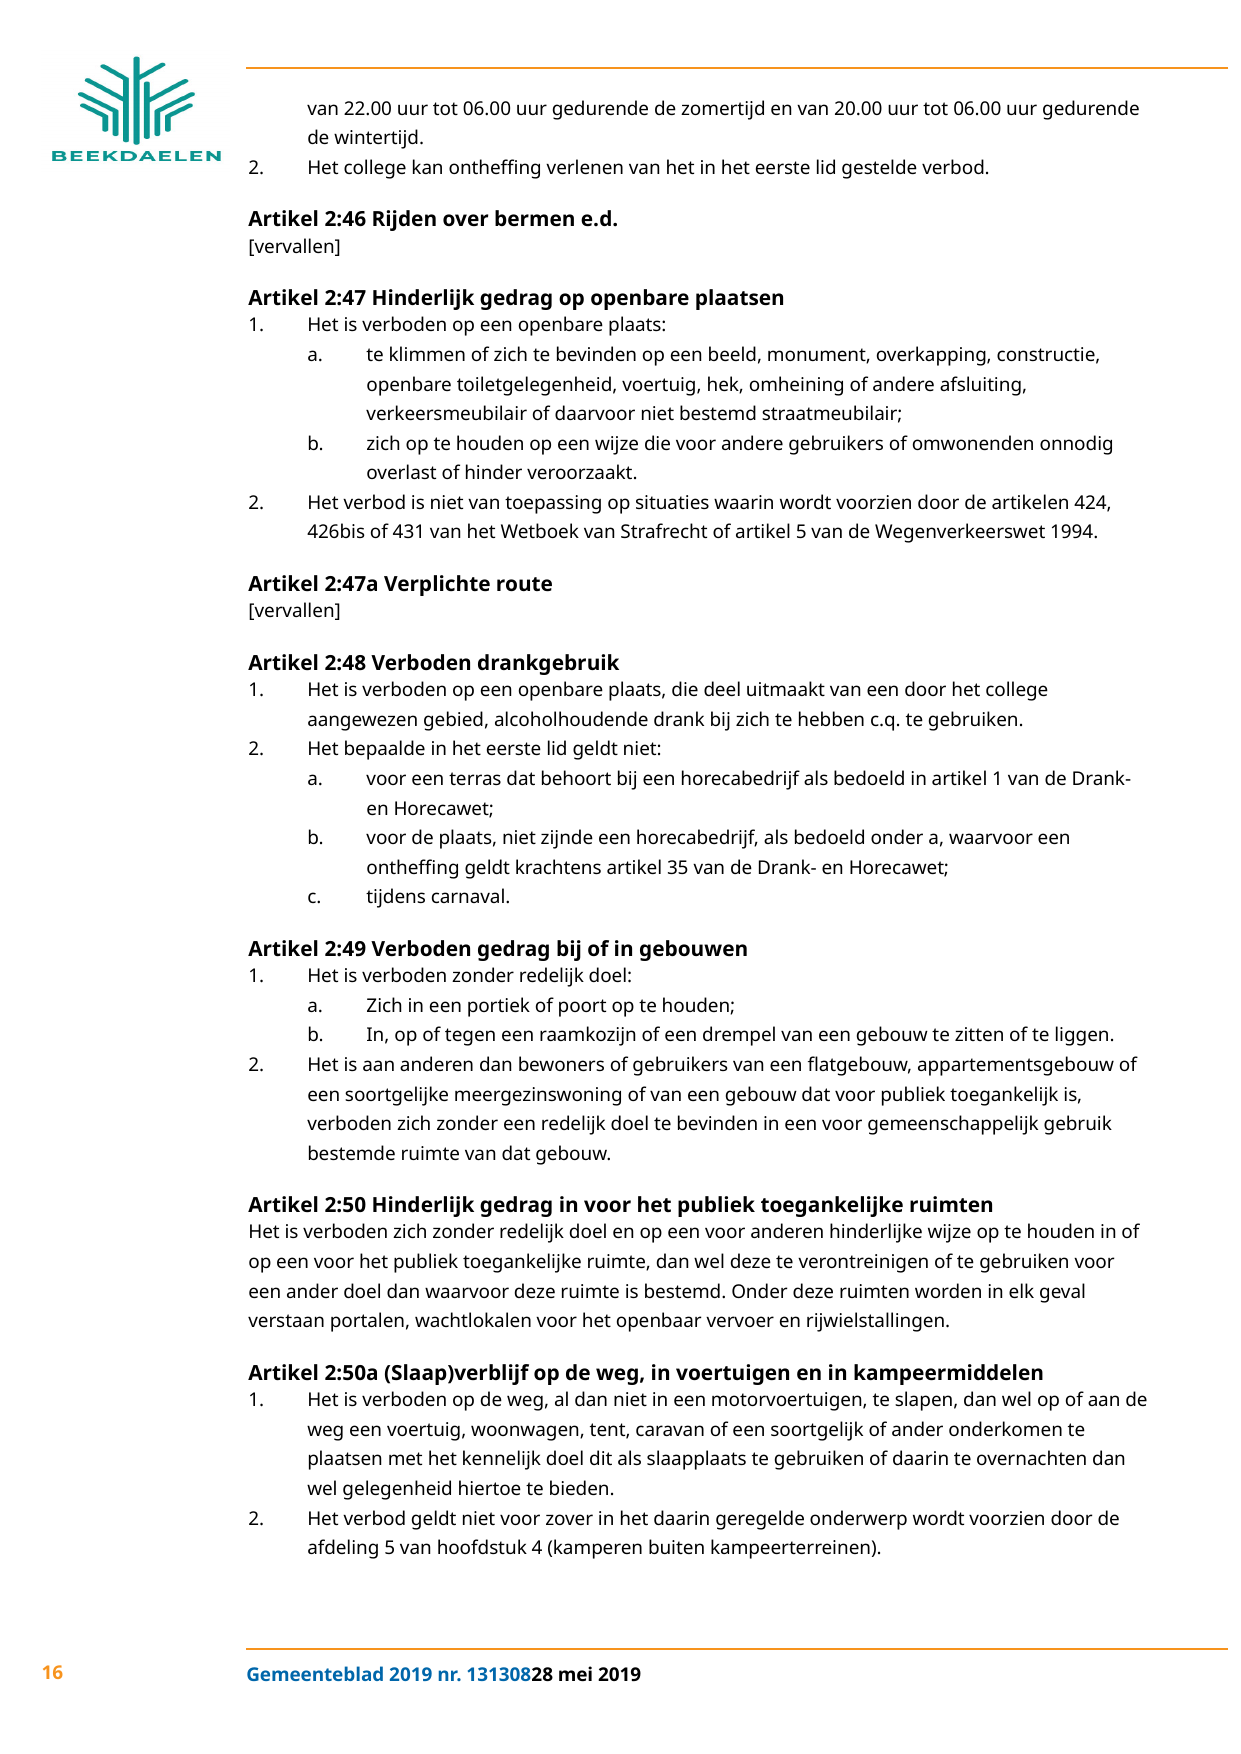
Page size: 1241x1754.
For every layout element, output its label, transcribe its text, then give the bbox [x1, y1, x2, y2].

text Artikel 2:47a Verplichte route [248, 569, 1152, 598]
text Artikel 2:49 Verboden gedrag bij of in gebouwen [248, 934, 1152, 962]
text Artikel 2:48 Verboden drankgebruik [248, 648, 1152, 676]
text Artikel 2:47 Hinderlijk gedrag op openbare plaatsen [248, 283, 1152, 312]
list tijdens carnaval. [307, 883, 1152, 909]
list In, op of tegen een raamkozijn of een drempel van een gebouw te zitten of te liggen. [307, 1022, 1152, 1047]
list Het is verboden op een openbare plaats, die deel uitmaakt van een door het college aangewezen gebied, alcoholhoudende drank bij zich te hebben c.q. te gebruiken. [248, 676, 1152, 732]
text Artikel 2:50a (Slaap)verblijf op de weg, in voertuigen en in kampeermiddelen [248, 1358, 1152, 1386]
list Zich in een portiek of poort op te houden; [307, 992, 1152, 1018]
list Het bepaalde in het eerste lid geldt niet: [248, 736, 1152, 761]
text [vervallen] [248, 233, 1152, 258]
text Artikel 2:46 Rijden over bermen e.d. [248, 204, 1152, 233]
list voor een terras dat behoort bij een horecabedrijf als bedoeld in artikel 1 van de Drank- en Horecawet; [307, 765, 1152, 821]
picture [41, 47, 231, 172]
list Het verbod geldt niet voor zover in het daarin geregelde onderwerp wordt voorzien door de afdeling 5 van hoofdstuk 4 (kamperen buiten kampeerterreinen). [248, 1505, 1152, 1560]
list Het is aan anderen dan bewoners of gebruikers van een flatgebouw, appartementsgebouw of een soortgelijke meergezinswoning of van een gebouw dat voor publiek toegankelijk is, verboden zich zonder een redelijk doel te bevinden in een voor gemeenschappelijk gebruik bestemde ruimte van dat gebouw. [248, 1051, 1152, 1166]
list zich op te houden op een wijze die voor andere gebruikers of omwonenden onnodig overlast of hinder veroorzaakt. [307, 430, 1152, 485]
list Het verbod is niet van toepassing op situaties waarin wordt voorzien door de artikelen 424, 426bis of 431 van het Wetboek van Strafrecht of artikel 5 van de Wegenverkeerswet 1994. [248, 489, 1152, 544]
text Het is verboden zich zonder redelijk doel en op een voor anderen hinderlijke wijze op te houden in of op een voor het publiek toegankelijke ruimte, dan wel deze te verontreinigen of te gebruiken voor een ander doel dan waarvoor deze ruimte is bestemd. Onder deze ruimten worden in elk geval verstaan portalen, wachtlokalen voor het openbaar vervoer en rijwielstallingen. [248, 1219, 1152, 1333]
list Het college kan ontheffing verlenen van het in het eerste lid gestelde verbod. [248, 154, 1152, 180]
list te klimmen of zich te bevinden op een beeld, monument, overkapping, constructie, openbare toiletgelegenheid, voertuig, hek, omheining of andere afsluiting, verkeersmeubilair of daarvoor niet bestemd straatmeubilair; [307, 341, 1152, 426]
list Het is verboden op de weg, al dan niet in een motorvoertuigen, te slapen, dan wel op of aan de weg een voertuig, woonwagen, tent, caravan of een soortgelijk of ander onderkomen te plaatsen met het kennelijk doel dit als slaapplaats te gebruiken of daarin te overnachten dan wel gelegenheid hiertoe te bieden. [248, 1386, 1152, 1501]
list van 22.00 uur tot 06.00 uur gedurende de zomertijd en van 20.00 uur tot 06.00 uur gedurende de wintertijd. [248, 95, 1152, 150]
text Artikel 2:50 Hinderlijk gedrag in voor het publiek toegankelijke ruimten [248, 1190, 1152, 1219]
list Het is verboden op een openbare plaats: [248, 312, 1152, 337]
text [vervallen] [248, 598, 1152, 623]
list Het is verboden zonder redelijk doel: [248, 962, 1152, 988]
list voor de plaats, niet zijnde een horecabedrijf, als bedoeld onder a, waarvoor een ontheffing geldt krachtens artikel 35 van de Drank- en Horecawet; [307, 824, 1152, 880]
